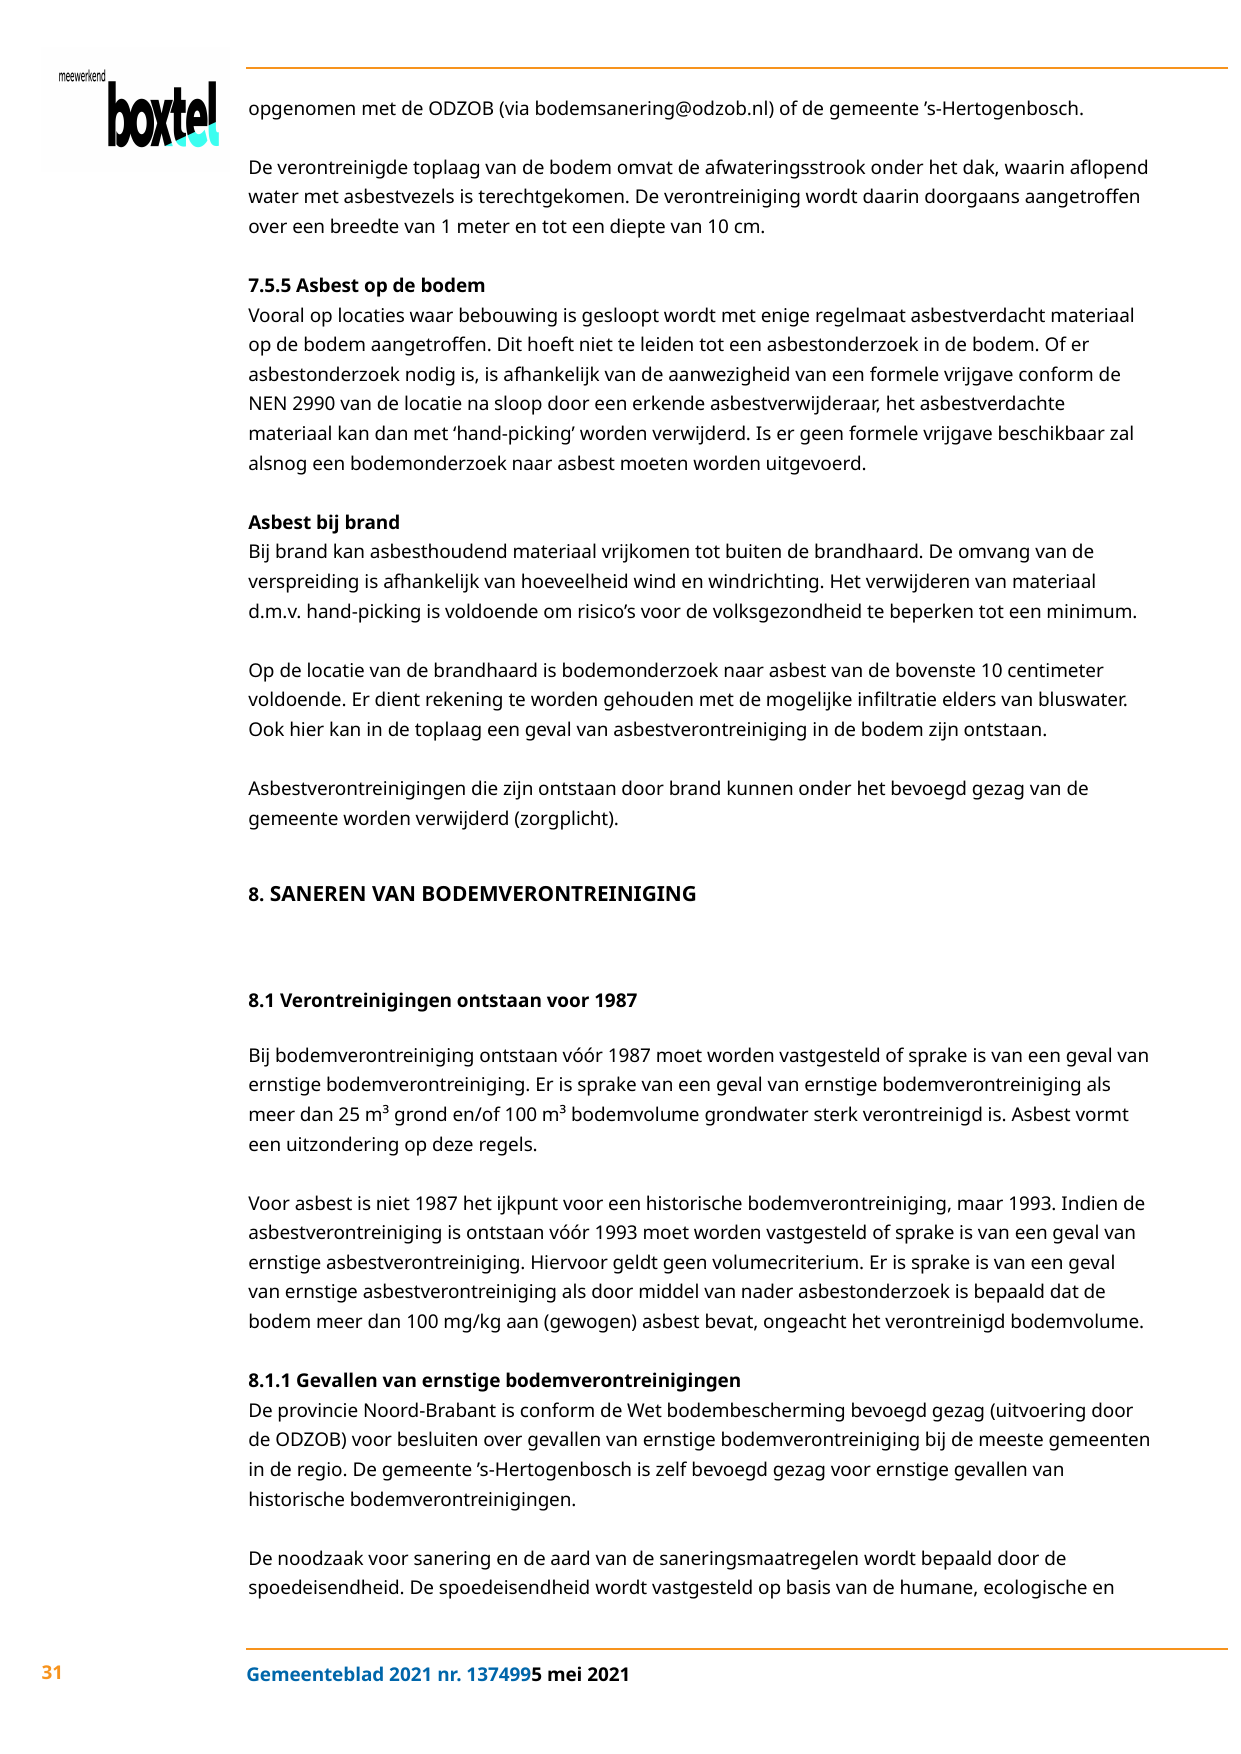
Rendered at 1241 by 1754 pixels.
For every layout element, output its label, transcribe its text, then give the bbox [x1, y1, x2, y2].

text 8.1 Verontreinigingen ontstaan voor 1987 [248, 987, 1152, 1012]
picture [41, 47, 231, 172]
text opgenomen met de ODZOB (via bodemsanering@odzob.nl) of de gemeente ’s-Hertogenbosch. [248, 95, 1152, 121]
text De noodzaak voor sanering en de aard van de saneringsmaatregelen wordt bepaald door de spoedeisendheid. De spoedeisendheid wordt vastgesteld op basis van de humane, ecologische en [248, 1545, 1152, 1600]
text De verontreinigde toplaag van de bodem omvat de afwateringsstrook onder het dak, waarin aflopend water met asbestvezels is terechtgekomen. De verontreiniging wordt daarin doorgaans aangetroffen over een breedte van 1 meter en tot een diepte van 10 cm. [248, 154, 1152, 239]
text Vooral op locaties waar bebouwing is gesloopt wordt met enige regelmaat asbestverdacht materiaal op de bodem aangetroffen. Dit hoeft niet te leiden tot een asbestonderzoek in de bodem. Of er asbestonderzoek nodig is, is afhankelijk van de aanwezigheid van een formele vrijgave conform de NEN 2990 van de locatie na sloop door een erkende asbestverwijderaar, het asbestverdachte materiaal kan dan met ‘hand-picking’ worden verwijderd. Is er geen formele vrijgave beschikbaar zal alsnog een bodemonderzoek naar asbest moeten worden uitgevoerd. [248, 302, 1152, 476]
text 8.1.1 Gevallen van ernstige bodemverontreinigingen [248, 1367, 1152, 1393]
text 8. SANEREN VAN BODEMVERONTREINIGING [248, 879, 1152, 908]
text 7.5.5 Asbest op de bodem [248, 272, 1152, 298]
text Bij bodemverontreiniging ontstaan vóór 1987 moet worden vastgesteld of sprake is van een geval van ernstige bodemverontreiniging. Er is sprake van een geval van ernstige bodemverontreiniging als meer dan 25 m³ grond en/of 100 m³ bodemvolume grondwater sterk verontreinigd is. Asbest vormt een uitzondering op deze regels. [248, 1042, 1152, 1157]
text De provincie Noord-Brabant is conform de Wet bodembescherming bevoegd gezag (uitvoering door de ODZOB) voor besluiten over gevallen van ernstige bodemverontreiniging bij de meeste gemeenten in de regio. De gemeente ’s-Hertogenbosch is zelf bevoegd gezag voor ernstige gevallen van historische bodemverontreinigingen. [248, 1397, 1152, 1512]
text Voor asbest is niet 1987 het ijkpunt voor een historische bodemverontreiniging, maar 1993. Indien de asbestverontreiniging is ontstaan vóór 1993 moet worden vastgesteld of sprake is van een geval van ernstige asbestverontreiniging. Hiervoor geldt geen volumecriterium. Er is sprake is van een geval van ernstige asbestverontreiniging als door middel van nader asbestonderzoek is bepaald dat de bodem meer dan 100 mg/kg aan (gewogen) asbest bevat, ongeacht het verontreinigd bodemvolume. [248, 1190, 1152, 1334]
table_header Asbest bij brand Bij brand kan asbesthoudend materiaal vrijkomen tot buiten de brandhaard. De omvang van de verspreiding is afhankelijk van hoeveelheid wind en windrichting. Het verwijderen van materiaal d.m.v. hand-picking is voldoende om risico’s voor de volksgezondheid te beperken tot een minimum. Op de locatie van de brandhaard is bodemonderzoek naar asbest van de bovenste 10 centimeter voldoende. Er dient rekening te worden gehouden met de mogelijke infiltratie elders van bluswater. Ook hier kan in de toplaag een geval van asbestverontreiniging in de bodem zijn ontstaan. Asbestverontreinigingen die zijn ontstaan door brand kunnen onder het bevoegd gezag van de gemeente worden verwijderd (zorgplicht). [248, 509, 1152, 831]
